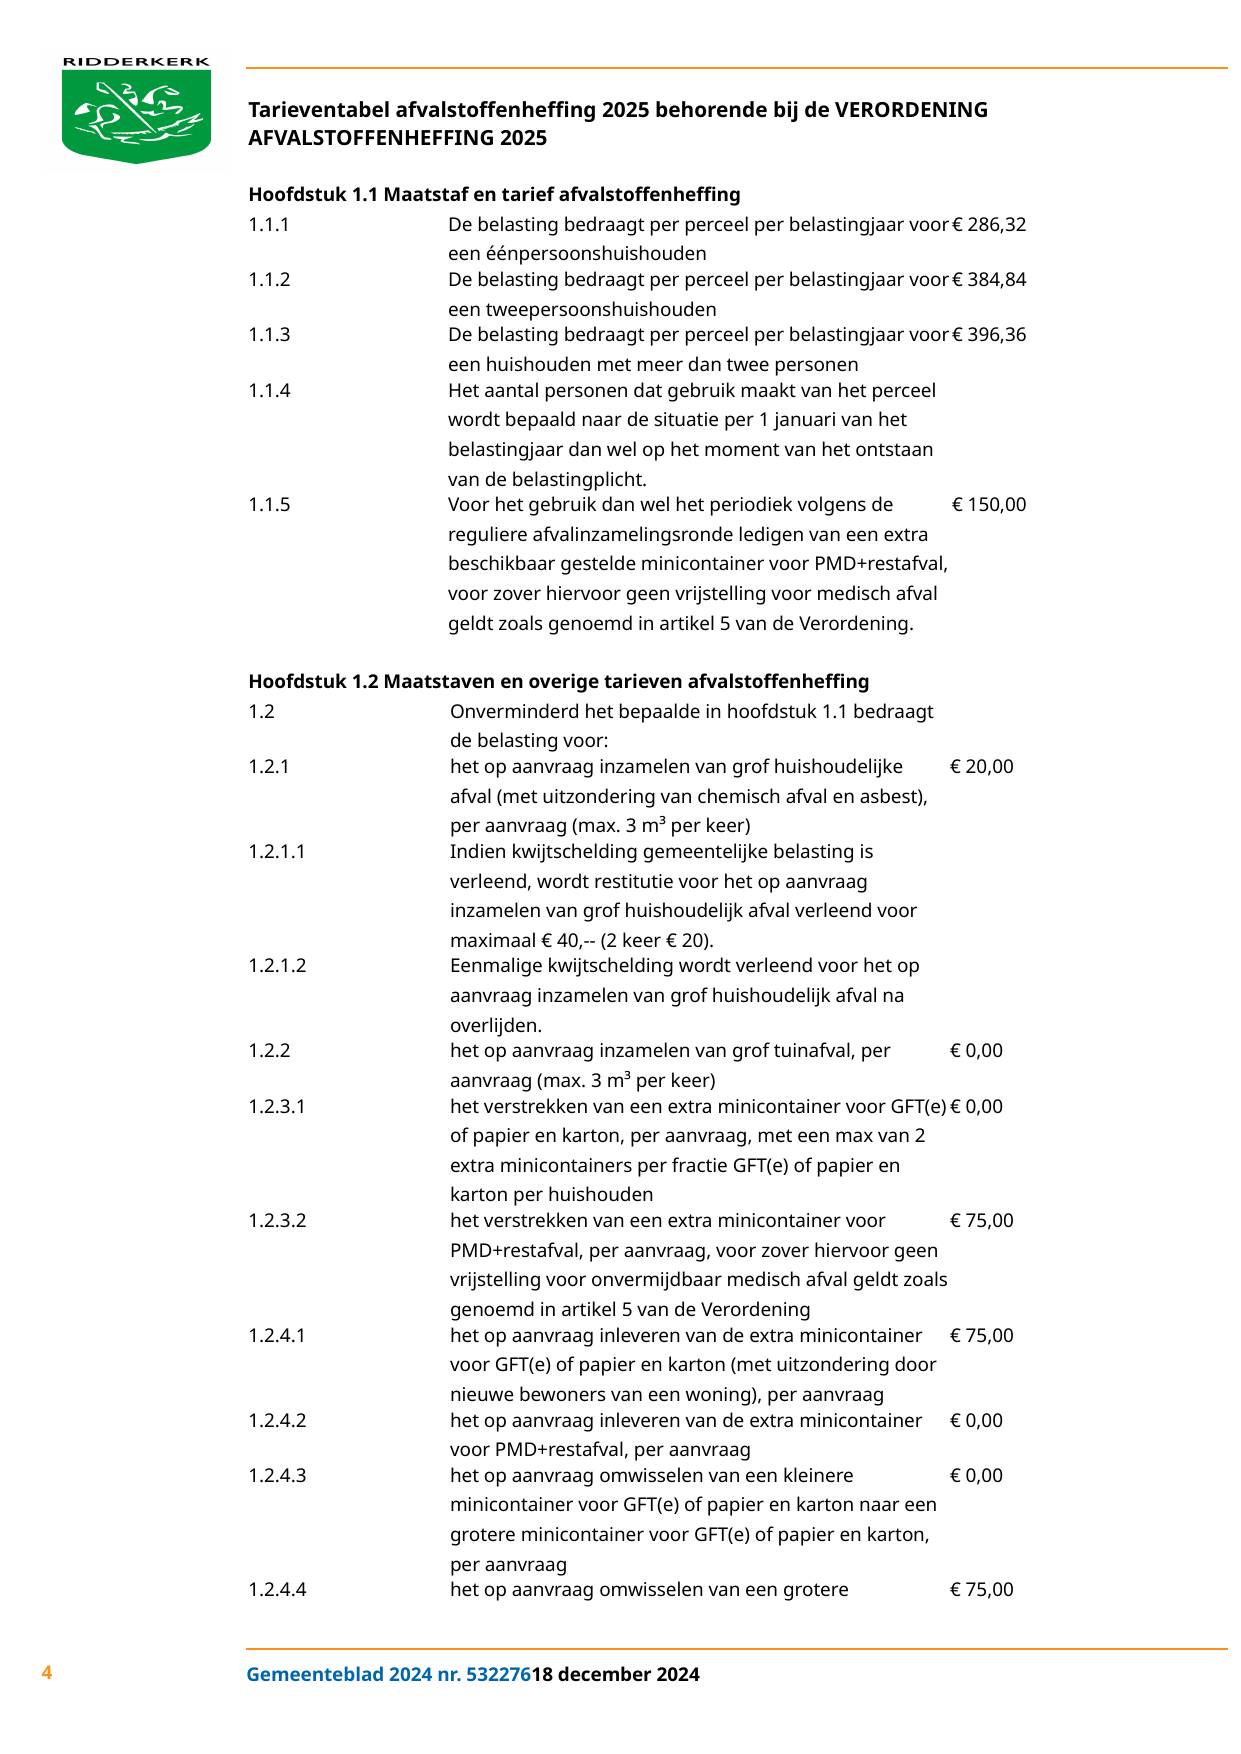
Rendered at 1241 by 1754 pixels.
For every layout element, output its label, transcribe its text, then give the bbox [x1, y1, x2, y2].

table_cell het op aanvraag inzamelen van grof huishoudelijke afval (met uitzondering van chemisch afval en asbest), per aanvraag (max. 3 m³ per keer) [450, 753, 950, 838]
table_cell 1.1.4 [248, 377, 448, 491]
table_header 1.2 [248, 698, 450, 753]
table_cell De belasting bedraagt per perceel per belastingjaar voor een huishouden met meer dan twee personen [448, 322, 952, 377]
text Hoofdstuk 1.1 Maatstaf en tarief afvalstoffenheffing [248, 181, 1152, 207]
table_cell 1.2.2 [248, 1038, 450, 1093]
table_cell [950, 838, 1152, 953]
text Hoofdstuk 1.2 Maatstaven en overige tarieven afvalstoffenheffing [248, 668, 1152, 694]
table_cell 1.2.1.1 [248, 838, 450, 953]
table_cell 1.1.3 [248, 322, 448, 377]
table_cell het op aanvraag inleveren van de extra minicontainer voor PMD+restafval, per aanvraag [450, 1407, 950, 1462]
table_header [950, 698, 1152, 753]
table_cell 1.1.5 [248, 491, 448, 636]
table_cell € 0,00 [950, 1093, 1152, 1207]
table_cell € 0,00 [950, 1407, 1152, 1462]
table_cell Voor het gebruik dan wel het periodiek volgens de reguliere afvalinzamelingsronde ledigen van een extra beschikbaar gestelde minicontainer voor PMD+restafval, voor zover hiervoor geen vrijstelling voor medisch afval geldt zoals genoemd in artikel 5 van de Verordening. [448, 491, 952, 636]
table_cell [952, 377, 1152, 491]
text Tarieventabel afvalstoffenheffing 2025 behorende bij de VERORDENING AFVALSTOFFENHEFFING 2025 [248, 95, 1152, 152]
table_cell 1.2.3.1 [248, 1093, 450, 1207]
table_cell Indien kwijtschelding gemeentelijke belasting is verleend, wordt restitutie voor het op aanvraag inzamelen van grof huishoudelijk afval verleend voor maximaal € 40,-- (2 keer € 20). [450, 838, 950, 953]
table_cell € 75,00 [950, 1577, 1152, 1602]
table_header De belasting bedraagt per perceel per belastingjaar voor een éénpersoonshuishouden [448, 211, 952, 266]
table_cell € 75,00 [950, 1208, 1152, 1322]
table_cell 1.2.4.4 [248, 1577, 450, 1602]
table_cell € 20,00 [950, 753, 1152, 838]
table_cell 1.2.1.2 [248, 953, 450, 1038]
table_cell het op aanvraag omwisselen van een grotere [450, 1577, 950, 1602]
table_cell 1.2.4.3 [248, 1462, 450, 1577]
picture [41, 47, 231, 172]
table_header 1.1.1 [248, 211, 448, 266]
table_cell het op aanvraag inzamelen van grof tuinafval, per aanvraag (max. 3 m³ per keer) [450, 1038, 950, 1093]
table_cell 1.2.3.2 [248, 1208, 450, 1322]
table_cell € 396,36 [952, 322, 1152, 377]
table_cell Het aantal personen dat gebruik maakt van het perceel wordt bepaald naar de situatie per 1 januari van het belastingjaar dan wel op het moment van het ontstaan van de belastingplicht. [448, 377, 952, 491]
table_cell € 384,84 [952, 266, 1152, 322]
table_cell het verstrekken van een extra minicontainer voor PMD+restafval, per aanvraag, voor zover hiervoor geen vrijstelling voor onvermijdbaar medisch afval geldt zoals genoemd in artikel 5 van de Verordening [450, 1208, 950, 1322]
table_cell het verstrekken van een extra minicontainer voor GFT(e) of papier en karton, per aanvraag, met een max van 2 extra minicontainers per fractie GFT(e) of papier en karton per huishouden [450, 1093, 950, 1207]
table_cell De belasting bedraagt per perceel per belastingjaar voor een tweepersoonshuishouden [448, 266, 952, 322]
table_cell 1.2.4.2 [248, 1407, 450, 1462]
table_cell € 0,00 [950, 1462, 1152, 1577]
table_cell € 150,00 [952, 491, 1152, 636]
table_cell het op aanvraag omwisselen van een kleinere minicontainer voor GFT(e) of papier en karton naar een grotere minicontainer voor GFT(e) of papier en karton, per aanvraag [450, 1462, 950, 1577]
table_cell 1.1.2 [248, 266, 448, 322]
table_cell € 75,00 [950, 1322, 1152, 1407]
table_cell [950, 953, 1152, 1038]
table_cell € 0,00 [950, 1038, 1152, 1093]
table_cell 1.2.4.1 [248, 1322, 450, 1407]
table_header Onverminderd het bepaalde in hoofdstuk 1.1 bedraagt de belasting voor: [450, 698, 950, 753]
table_cell Eenmalige kwijtschelding wordt verleend voor het op aanvraag inzamelen van grof huishoudelijk afval na overlijden. [450, 953, 950, 1038]
table_header € 286,32 [952, 211, 1152, 266]
table_cell het op aanvraag inleveren van de extra minicontainer voor GFT(e) of papier en karton (met uitzondering door nieuwe bewoners van een woning), per aanvraag [450, 1322, 950, 1407]
table_cell 1.2.1 [248, 753, 450, 838]
